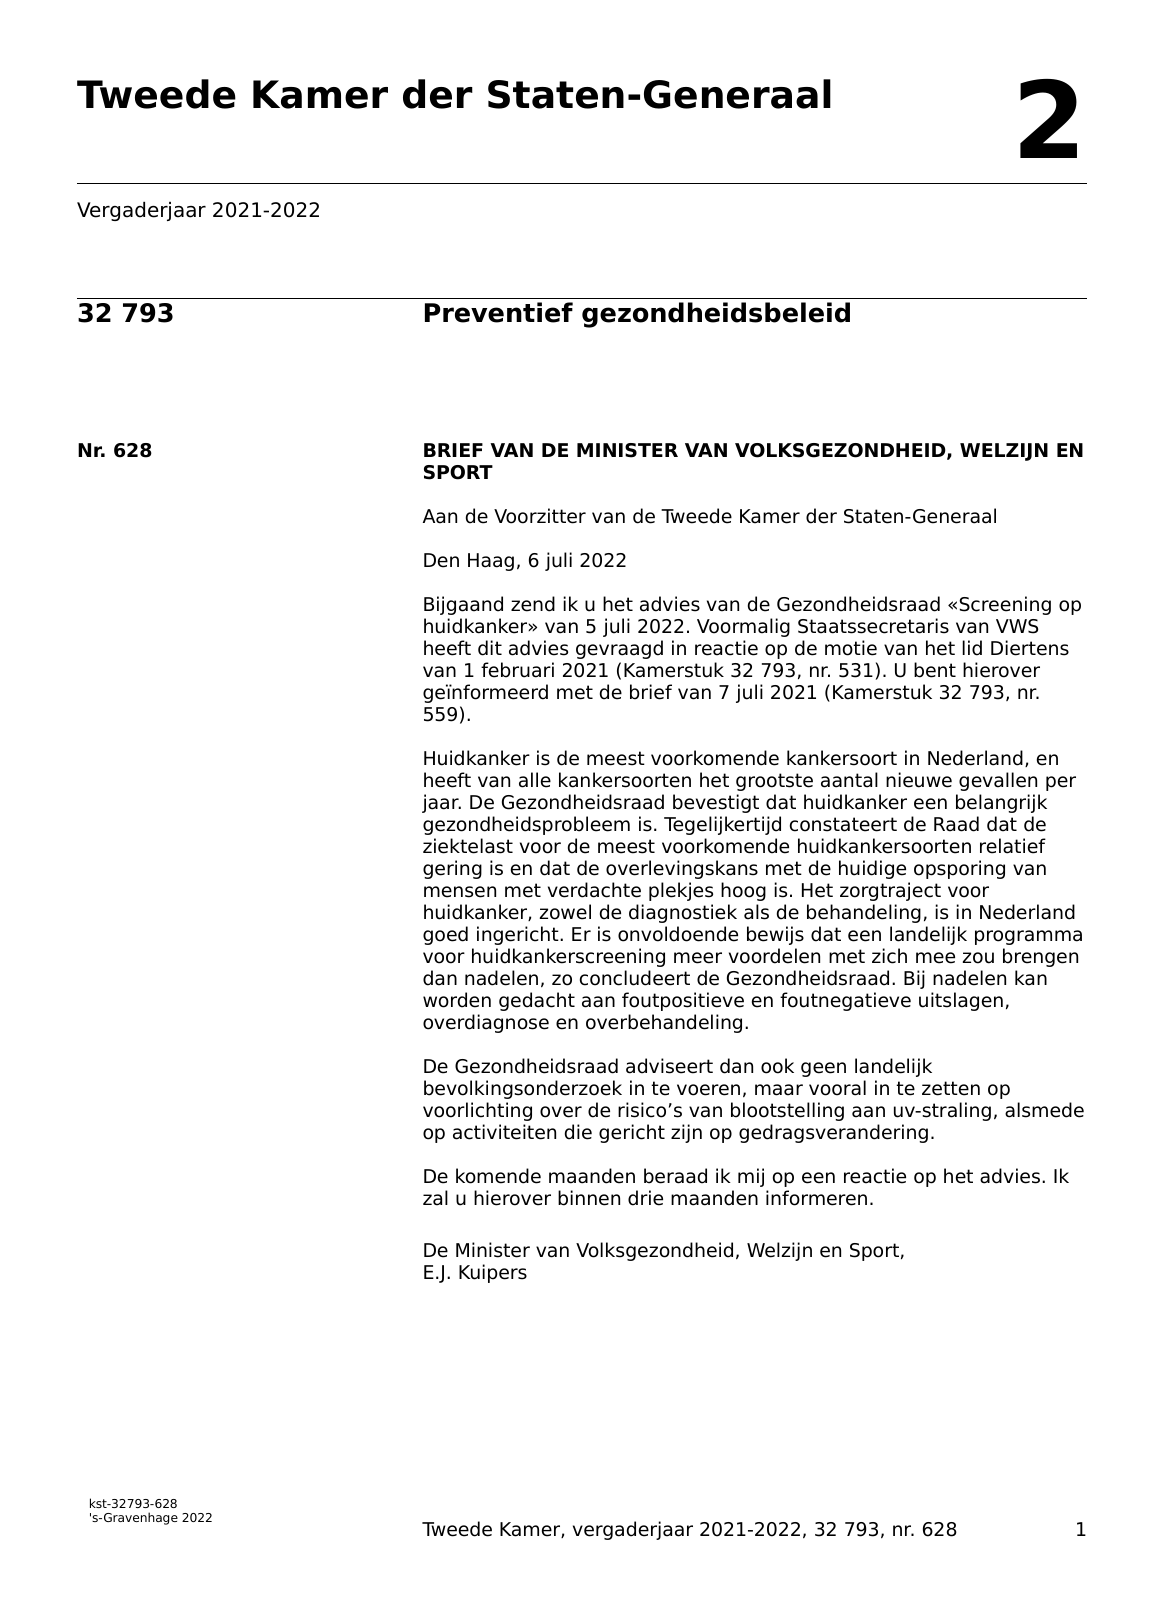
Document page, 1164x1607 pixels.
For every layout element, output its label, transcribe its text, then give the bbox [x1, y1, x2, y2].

table_header Tweede Kamer der Staten-Generaal [77, 59, 886, 183]
subtitle Nr. 628 BRIEF VAN DE MINISTER VAN VOLKSGEZONDHEID, WELZIJN EN SPORT [77, 440, 1087, 484]
table_header 2 [886, 59, 1087, 183]
text kst-32793-628 [88, 1497, 323, 1511]
text Bijgaand zend ik u het advies van de Gezondheidsraad «Screening op huidkanker» van 5 juli 2022. Voormalig Staatssecretaris van VWS heeft dit advies gevraagd in reactie op de motie van het lid Diertens van 1 februari 2021 (Kamerstuk 32 793, nr. 531). U bent hierover geïnformeerd met de brief van 7 juli 2021 (Kamerstuk 32 793, nr. 559). [422, 594, 1087, 726]
text De komende maanden beraad ik mij op een reactie op het advies. Ik zal u hierover binnen drie maanden informeren. [422, 1166, 1087, 1210]
text Huidkanker is de meest voorkomende kankersoort in Nederland, en heeft van alle kankersoorten het grootste aantal nieuwe gevallen per jaar. De Gezondheidsraad bevestigt dat huidkanker een belangrijk gezondheidsprobleem is. Tegelijkertijd constateert de Raad dat de ziektelast voor de meest voorkomende huidkankersoorten relatief gering is en dat de overlevingskans met de huidige opsporing van mensen met verdachte plekjes hoog is. Het zorgtraject voor huidkanker, zowel de diagnostiek als de behandeling, is in Nederland goed ingericht. Er is onvoldoende bewijs dat een landelijk programma voor huidkankerscreening meer voordelen met zich mee zou brengen dan nadelen, zo concludeert de Gezondheidsraad. Bij nadelen kan worden gedacht aan foutpositieve en foutnegatieve uitslagen, overdiagnose en overbehandeling. [422, 748, 1087, 1034]
text De Minister van Volksgezondheid, Welzijn en Sport, E.J. Kuipers [422, 1240, 1087, 1284]
text 's-Gravenhage 2022 [88, 1511, 323, 1525]
table_cell Vergaderjaar 2021-2022 [77, 184, 1087, 298]
text Den Haag, 6 juli 2022 [422, 550, 1087, 572]
text Aan de Voorzitter van de Tweede Kamer der Staten-Generaal [422, 506, 1087, 528]
text De Gezondheidsraad adviseert dan ook geen landelijk bevolkingsonderzoek in te voeren, maar vooral in te zetten op voorlichting over de risico’s van blootstelling aan uv-straling, alsmede op activiteiten die gericht zijn op gedragsverandering. [422, 1056, 1087, 1144]
subtitle 32 793 Preventief gezondheidsbeleid [77, 299, 1087, 329]
